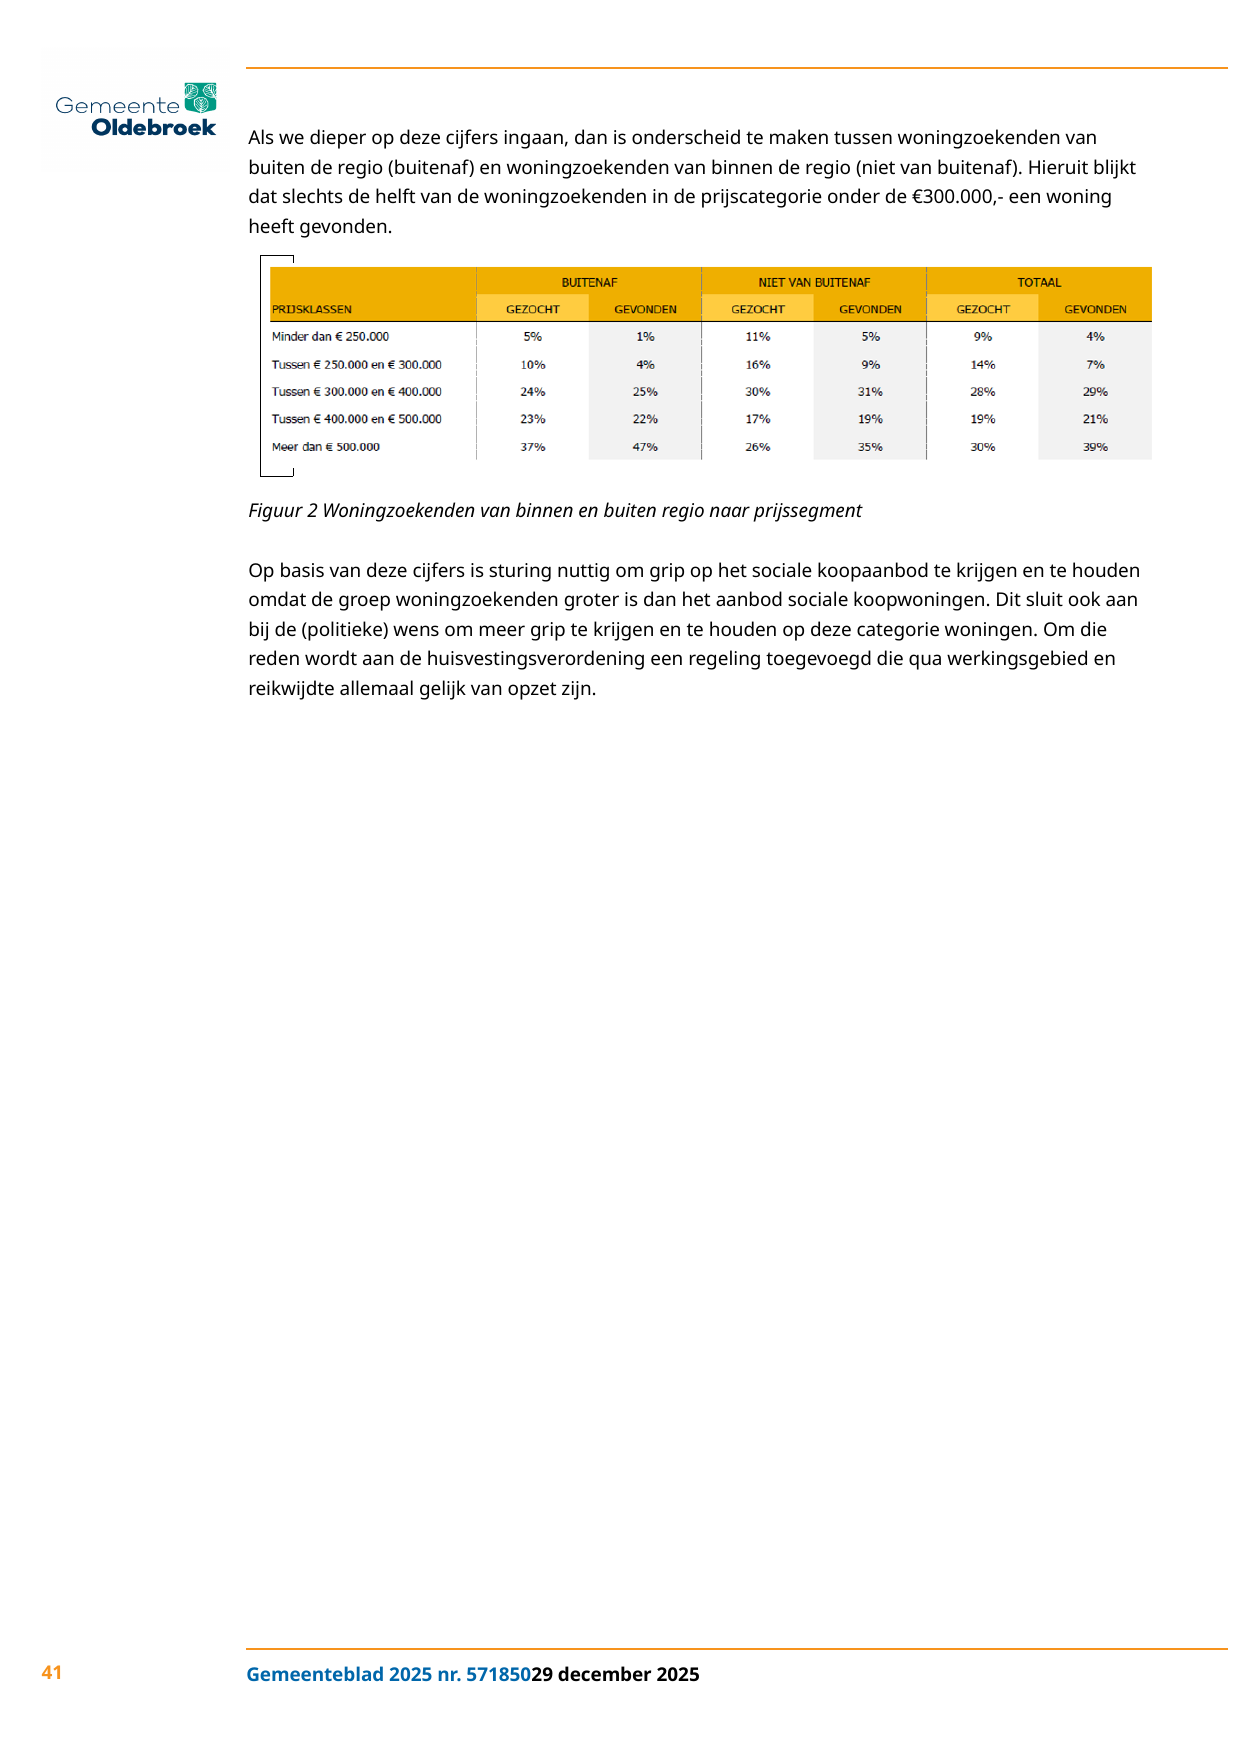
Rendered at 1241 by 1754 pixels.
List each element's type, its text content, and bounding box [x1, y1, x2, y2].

picture [268, 263, 1155, 468]
picture [41, 47, 231, 172]
text Op basis van deze cijfers is sturing nuttig om grip op het sociale koopaanbod te krijgen en te houden omdat de groep woningzoekenden groter is dan het aanbod sociale koopwoningen. Dit sluit ook aan bij de (politieke) wens om meer grip te krijgen en te houden op deze categorie woningen. Om die reden wordt aan de huisvestingsverordening een regeling toegevoegd die qua werkingsgebied en reikwijdte allemaal gelijk van opzet zijn. [248, 557, 1152, 701]
text Als we dieper op deze cijfers ingaan, dan is onderscheid te maken tussen woningzoekenden van buiten de regio (buitenaf) en woningzoekenden van binnen de regio (niet van buitenaf). Hieruit blijkt dat slechts de helft van de woningzoekenden in de prijscategorie onder de €300.000,- een woning heeft gevonden. [248, 124, 1152, 239]
text Figuur 2 Woningzoekenden van binnen en buiten regio naar prijssegment [248, 498, 1152, 523]
